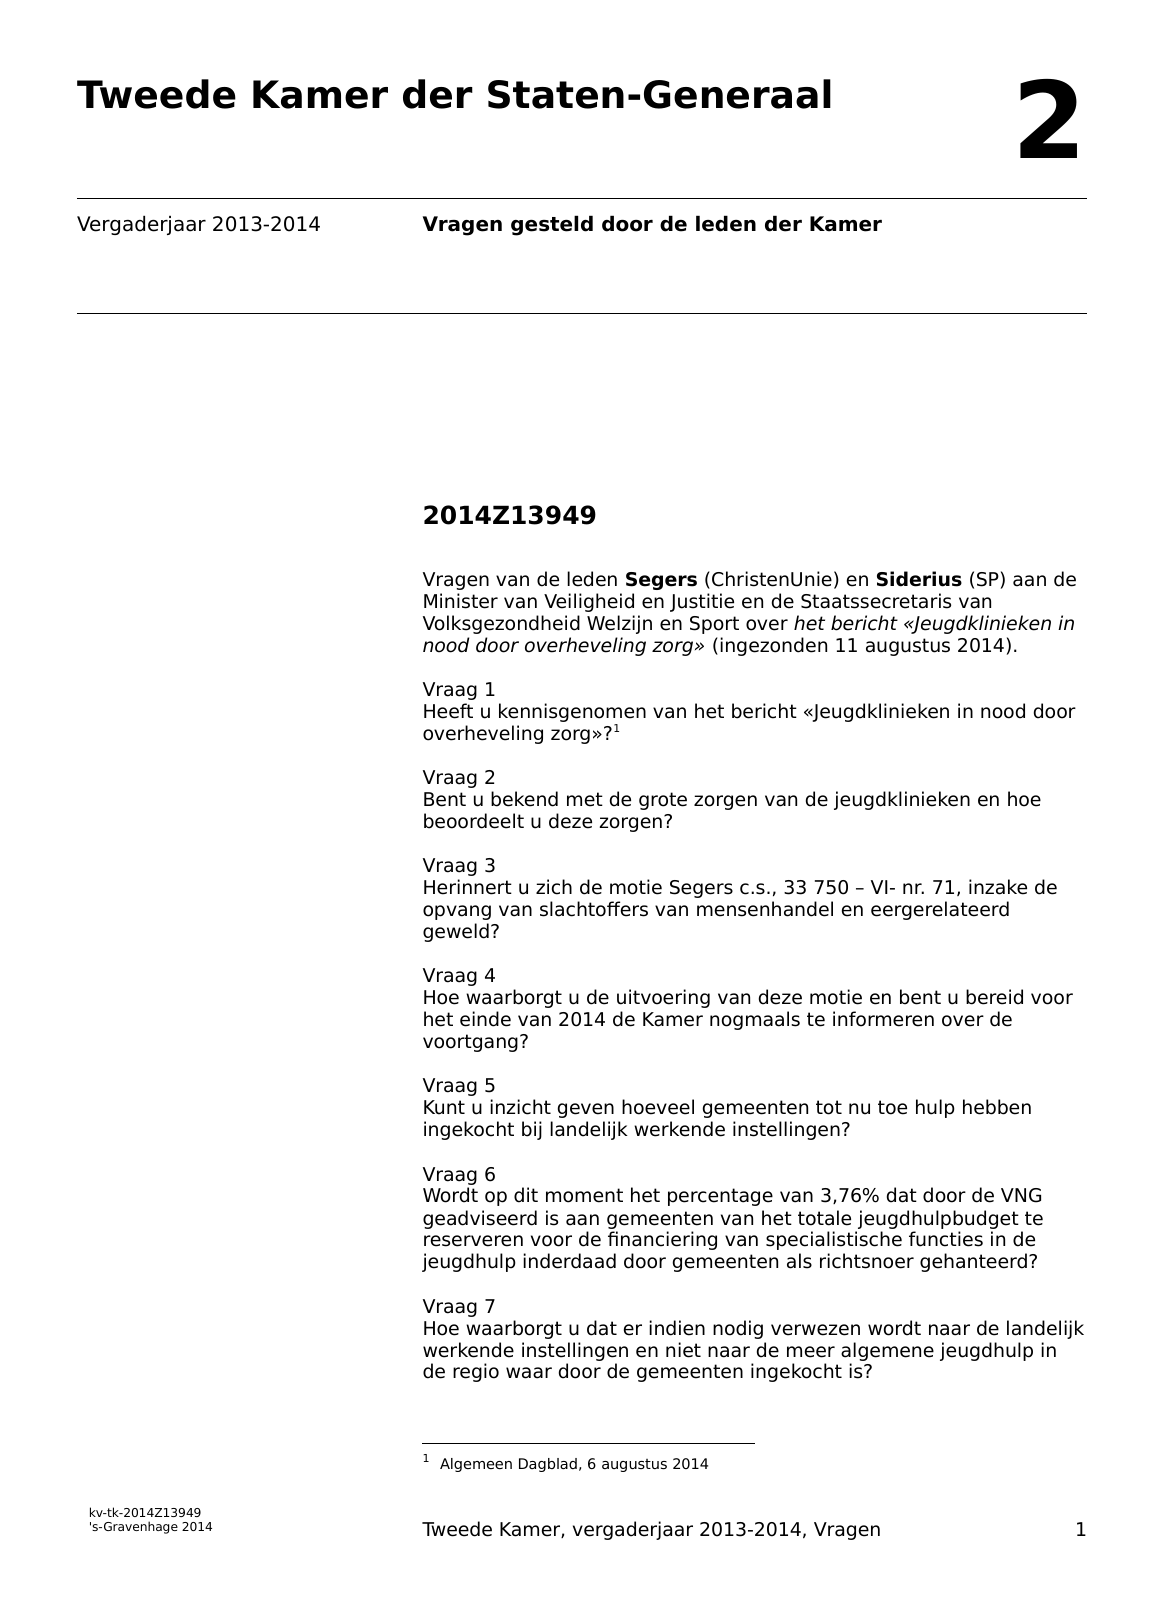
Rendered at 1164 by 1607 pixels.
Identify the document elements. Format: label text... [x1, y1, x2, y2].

text Vraag 5 [422, 1075, 1087, 1097]
text Vraag 6 [422, 1163, 1087, 1185]
text Herinnert u zich de motie Segers c.s., 33 750 – VI- nr. 71, inzake de opvang van slachtoffers van mensenhandel en eergerelateerd geweld? [422, 877, 1087, 943]
text kv-tk-2014Z13949 [88, 1506, 323, 1520]
table_header 2 [886, 59, 1087, 198]
text Algemeen Dagblad, 6 augustus 2014 [422, 1452, 1087, 1474]
text 's-Gravenhage 2014 [88, 1520, 323, 1534]
text Hoe waarborgt u dat er indien nodig verwezen wordt naar de landelijk werkende instellingen en niet naar de meer algemene jeugdhulp in de regio waar door de gemeenten ingekocht is? [422, 1317, 1087, 1383]
text Bent u bekend met de grote zorgen van de jeugdklinieken en hoe beoordeelt u deze zorgen? [422, 789, 1087, 833]
text Vraag 3 [422, 855, 1087, 877]
table_header Tweede Kamer der Staten-Generaal [77, 59, 886, 198]
text Vraag 2 [422, 767, 1087, 789]
table_cell Vergaderjaar 2013-2014 [77, 199, 422, 313]
text Wordt op dit moment het percentage van 3,76% dat door de VNG geadviseerd is aan gemeenten van het totale jeugdhulpbudget te reserveren voor de financiering van specialistische functies in de jeugdhulp inderdaad door gemeenten als richtsnoer gehanteerd? [422, 1185, 1087, 1273]
table_cell Vragen gesteld door de leden der Kamer [422, 199, 1087, 313]
text 2014Z13949 [422, 501, 1087, 531]
text Vraag 4 [422, 965, 1087, 987]
text Hoe waarborgt u de uitvoering van deze motie en bent u bereid voor het einde van 2014 de Kamer nogmaals te informeren over de voortgang? [422, 987, 1087, 1053]
text Kunt u inzicht geven hoeveel gemeenten tot nu toe hulp hebben ingekocht bij landelijk werkende instellingen? [422, 1097, 1087, 1141]
text Vraag 7 [422, 1296, 1087, 1317]
text Heeft u kennisgenomen van het bericht «Jeugdklinieken in nood door overheveling zorg»? [422, 701, 1087, 745]
text Vraag 1 [422, 679, 1087, 701]
text Vragen van de leden Segers (ChristenUnie) en Siderius (SP) aan de Minister van Veiligheid en Justitie en de Staatssecretaris van Volksgezondheid Welzijn en Sport over het bericht «Jeugdklinieken in nood door overheveling zorg» (ingezonden 11 augustus 2014). [422, 569, 1087, 657]
